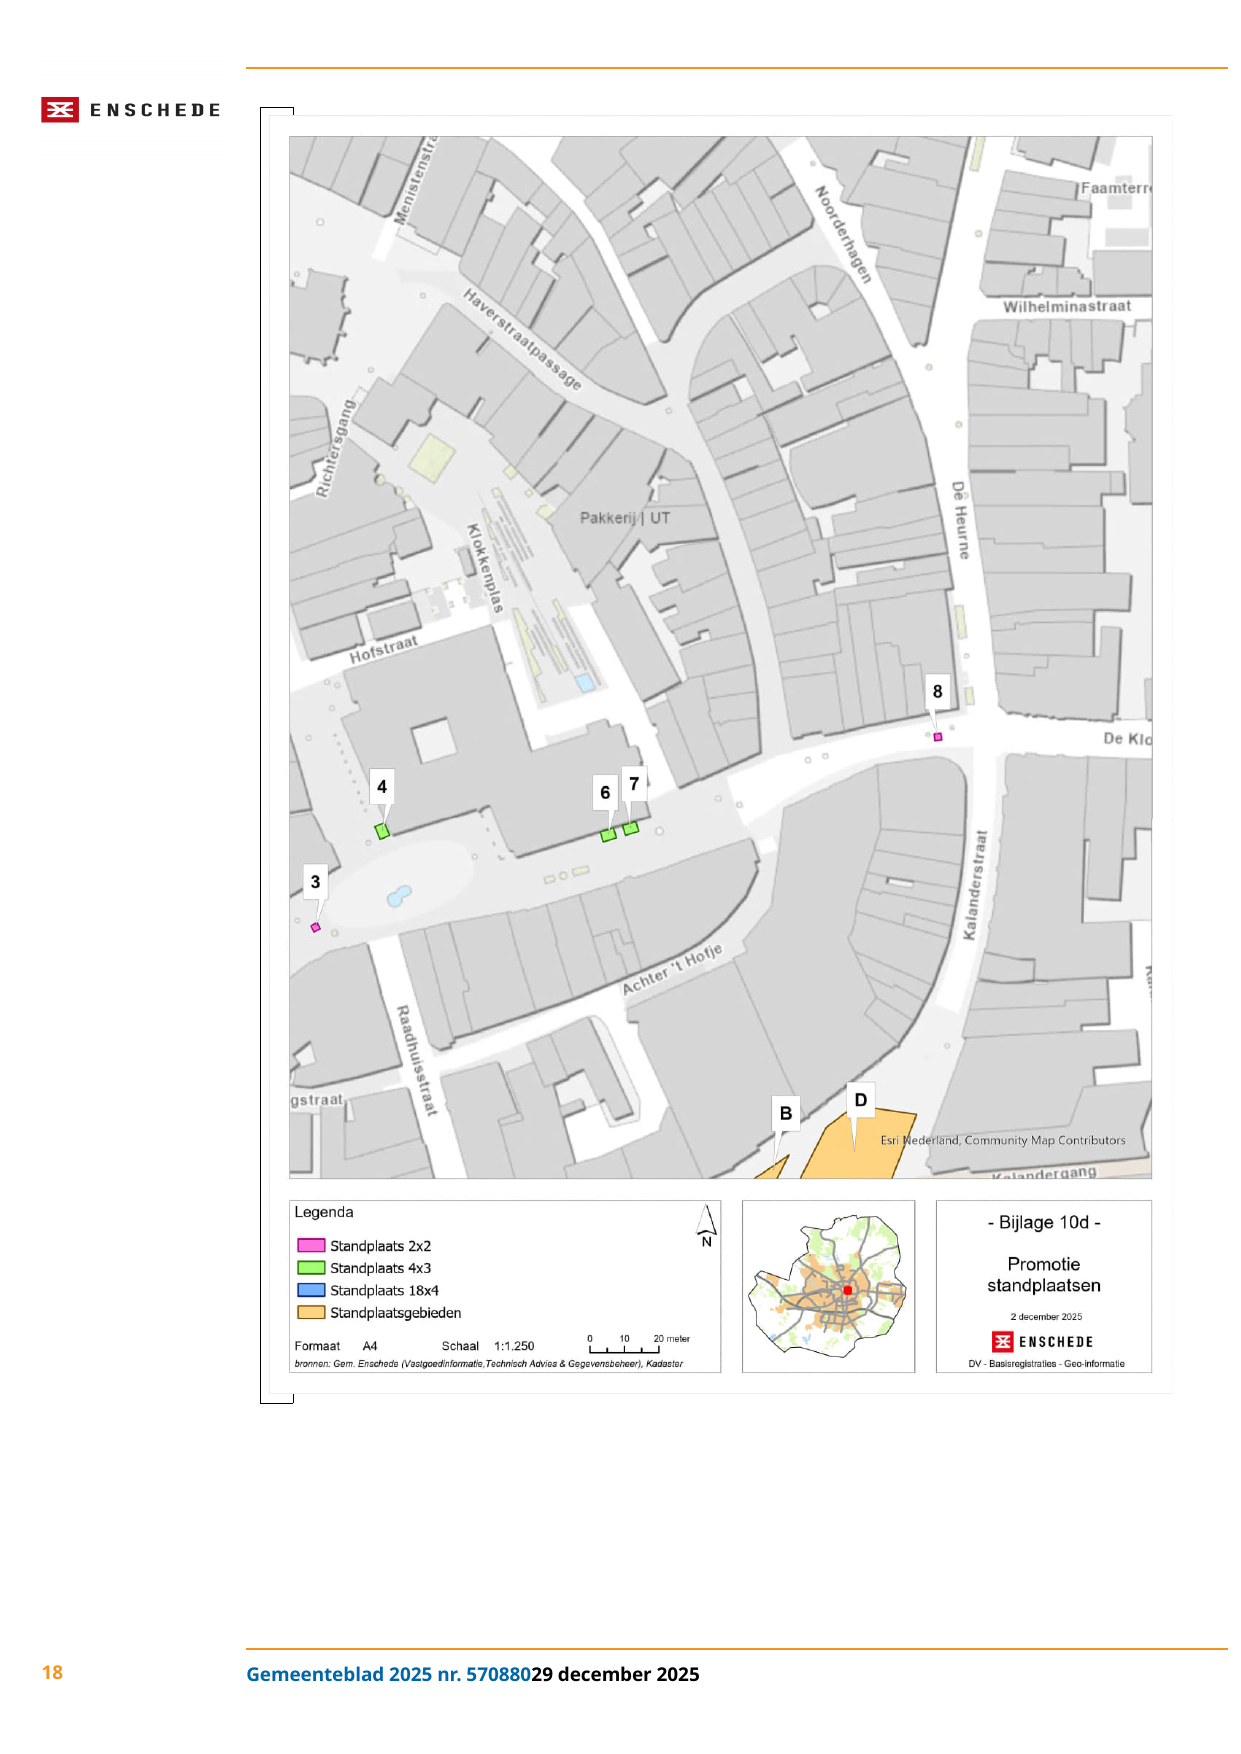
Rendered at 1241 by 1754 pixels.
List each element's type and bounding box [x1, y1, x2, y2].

picture [41, 47, 231, 172]
picture [268, 115, 1173, 1394]
